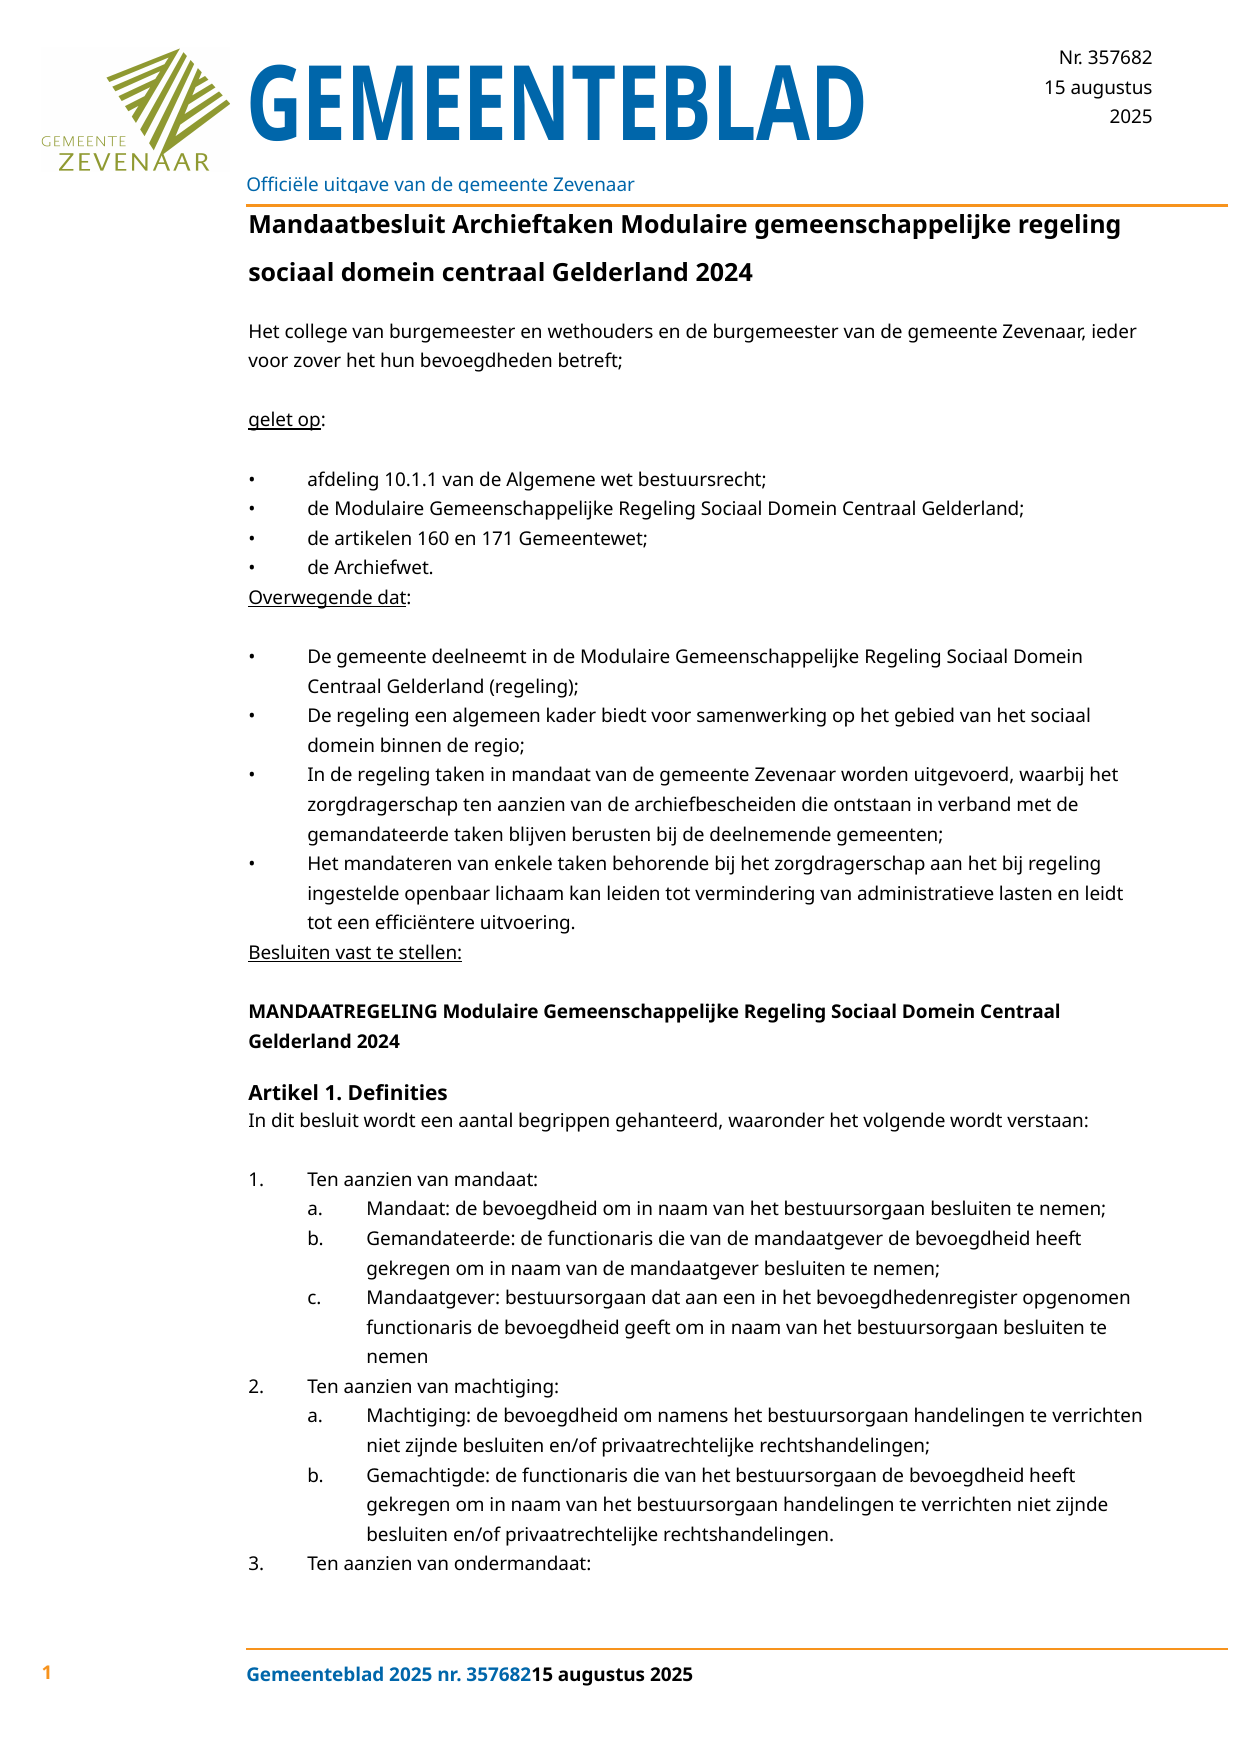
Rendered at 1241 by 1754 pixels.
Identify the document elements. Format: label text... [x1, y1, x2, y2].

list Mandaatgever: bestuursorgaan dat aan een in het bevoegdhedenregister opgenomen functionaris de bevoegdheid geeft om in naam van het bestuursorgaan besluiten te nemen [307, 1284, 1152, 1369]
text Het college van burgemeester en wethouders en de burgemeester van de gemeente Zevenaar, ieder voor zover het hun bevoegdheden betreft; [248, 318, 1152, 373]
list Ten aanzien van machtiging: [248, 1373, 1152, 1399]
list Gemandateerde: de functionaris die van de mandaatgever de bevoegdheid heeft gekregen om in naam van de mandaatgever besluiten te nemen; [307, 1225, 1152, 1280]
list De gemeente deelneemt in de Modulaire Gemeenschappelijke Regeling Sociaal Domein Centraal Gelderland (regeling); [248, 643, 1152, 699]
list de Archiefwet. [248, 554, 1152, 580]
list afdeling 10.1.1 van de Algemene wet bestuursrecht; [248, 466, 1152, 492]
text Besluiten vast te stellen: [248, 939, 1152, 965]
list Ten aanzien van ondermandaat: [248, 1551, 1152, 1576]
list de Modulaire Gemeenschappelijke Regeling Sociaal Domein Centraal Gelderland; [248, 495, 1152, 521]
list Het mandateren van enkele taken behorende bij het zorgdragerschap aan het bij regeling ingestelde openbaar lichaam kan leiden tot vermindering van administratieve lasten en leidt tot een efficiëntere uitvoering. [248, 850, 1152, 935]
text Mandaatbesluit Archieftaken Modulaire gemeenschappelijke regeling sociaal domein centraal Gelderland 2024 [248, 207, 1152, 288]
list Gemachtigde: de functionaris die van het bestuursorgaan de bevoegdheid heeft gekregen om in naam van het bestuursorgaan handelingen te verrichten niet zijnde besluiten en/of privaatrechtelijke rechtshandelingen. [307, 1462, 1152, 1547]
text Overwegende dat: [248, 584, 1152, 610]
text gelet op: [248, 407, 1152, 432]
text MANDAATREGELING Modulaire Gemeenschappelijke Regeling Sociaal Domein Centraal Gelderland 2024 [248, 998, 1152, 1054]
list De regeling een algemeen kader biedt voor samenwerking op het gebied van het sociaal domein binnen de regio; [248, 702, 1152, 758]
text In dit besluit wordt een aantal begrippen gehanteerd, waaronder het volgende wordt verstaan: [248, 1107, 1152, 1132]
list Mandaat: de bevoegdheid om in naam van het bestuursorgaan besluiten te nemen; [307, 1196, 1152, 1221]
picture [41, 47, 231, 172]
list Ten aanzien van mandaat: [248, 1166, 1152, 1192]
list de artikelen 160 en 171 Gemeentewet; [248, 525, 1152, 551]
text Artikel 1. Definities [248, 1078, 1152, 1107]
list In de regeling taken in mandaat van de gemeente Zevenaar worden uitgevoerd, waarbij het zorgdragerschap ten aanzien van de archiefbescheiden die ontstaan in verband met de gemandateerde taken blijven berusten bij de deelnemende gemeenten; [248, 762, 1152, 847]
list Machtiging: de bevoegdheid om namens het bestuursorgaan handelingen te verrichten niet zijnde besluiten en/of privaatrechtelijke rechtshandelingen; [307, 1403, 1152, 1458]
